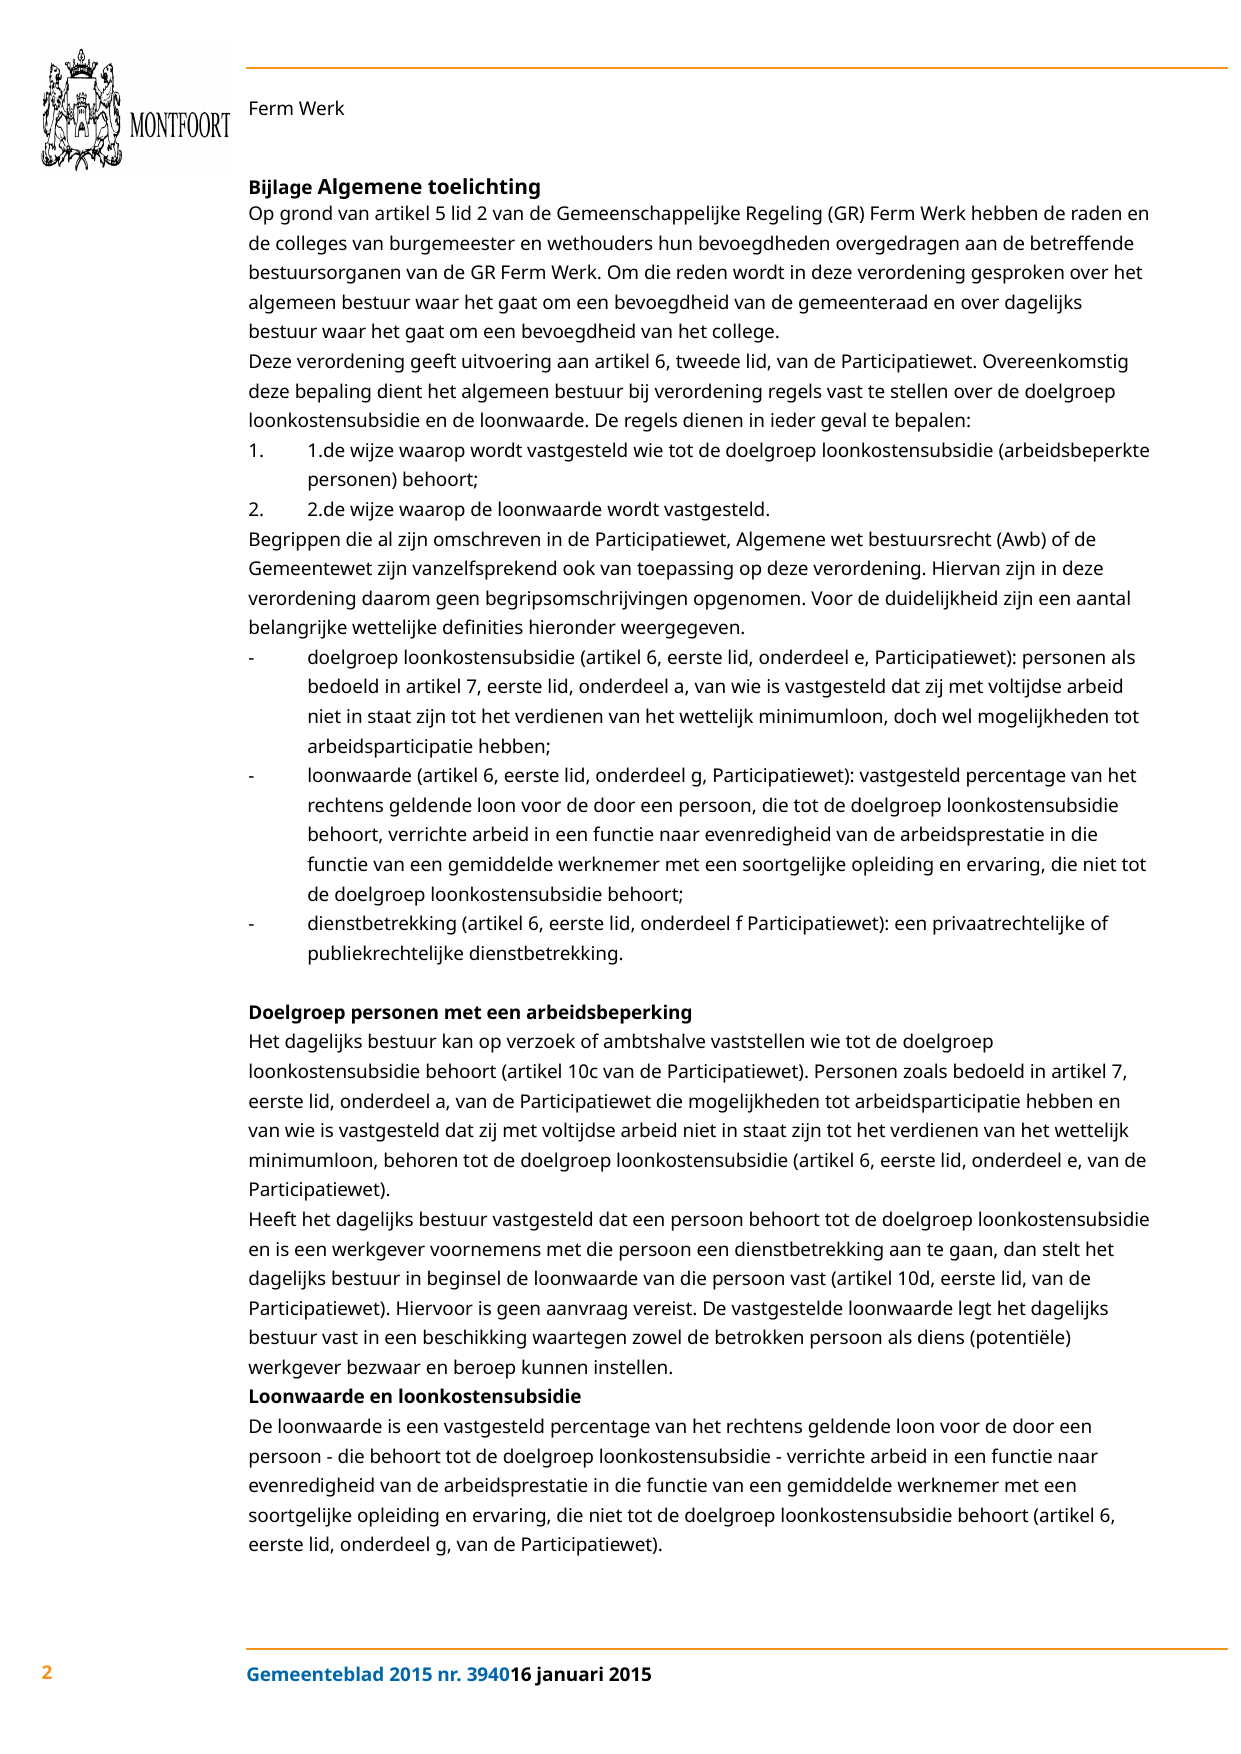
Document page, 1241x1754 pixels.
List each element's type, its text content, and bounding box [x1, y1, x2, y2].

list dienstbetrekking (artikel 6, eerste lid, onderdeel f Participatiewet): een privaatrechtelijke of publiekrechtelijke dienstbetrekking. [248, 910, 1152, 966]
list 1.de wijze waarop wordt vastgesteld wie tot de doelgroep loonkostensubsidie (arbeidsbeperkte personen) behoort; [248, 437, 1152, 492]
text Op grond van artikel 5 lid 2 van de Gemeenschappelijke Regeling (GR) Ferm Werk hebben de raden en de colleges van burgemeester en wethouders hun bevoegdheden overgedragen aan de betreffende bestuursorganen van de GR Ferm Werk. Om die reden wordt in deze verordening gesproken over het algemeen bestuur waar het gaat om een bevoegdheid van de gemeenteraad en over dagelijks bestuur waar het gaat om een bevoegdheid van het college. [248, 200, 1152, 344]
list doelgroep loonkostensubsidie (artikel 6, eerste lid, onderdeel e, Participatiewet): personen als bedoeld in artikel 7, eerste lid, onderdeel a, van wie is vastgesteld dat zij met voltijdse arbeid niet in staat zijn tot het verdienen van het wettelijk minimumloon, doch wel mogelijkheden tot arbeidsparticipatie hebben; [248, 644, 1152, 759]
text Loonwaarde en loonkostensubsidie [248, 1384, 1152, 1409]
list loonwaarde (artikel 6, eerste lid, onderdeel g, Participatiewet): vastgesteld percentage van het rechtens geldende loon voor de door een persoon, die tot de doelgroep loonkostensubsidie behoort, verrichte arbeid in een functie naar evenredigheid van de arbeidsprestatie in die functie van een gemiddelde werknemer met een soortgelijke opleiding en ervaring, die niet tot de doelgroep loonkostensubsidie behoort; [248, 762, 1152, 907]
text Doelgroep personen met een arbeidsbeperking [248, 999, 1152, 1025]
text Heeft het dagelijks bestuur vastgesteld dat een persoon behoort tot de doelgroep loonkostensubsidie en is een werkgever voornemens met die persoon een dienstbetrekking aan te gaan, dan stelt het dagelijks bestuur in beginsel de loonwaarde van die persoon vast (artikel 10d, eerste lid, van de Participatiewet). Hiervoor is geen aanvraag vereist. De vastgestelde loonwaarde legt het dagelijks bestuur vast in een beschikking waartegen zowel de betrokken persoon als diens (potentiële) werkgever bezwaar en beroep kunnen instellen. [248, 1206, 1152, 1380]
picture [41, 47, 231, 172]
text Het dagelijks bestuur kan op verzoek of ambtshalve vaststellen wie tot de doelgroep loonkostensubsidie behoort (artikel 10c van de Participatiewet). Personen zoals bedoeld in artikel 7, eerste lid, onderdeel a, van de Participatiewet die mogelijkheden tot arbeidsparticipatie hebben en van wie is vastgesteld dat zij met voltijdse arbeid niet in staat zijn tot het verdienen van het wettelijk minimumloon, behoren tot de doelgroep loonkostensubsidie (artikel 6, eerste lid, onderdeel e, van de Participatiewet). [248, 1029, 1152, 1202]
text Ferm Werk [248, 95, 1152, 121]
text De loonwaarde is een vastgesteld percentage van het rechtens geldende loon voor de door een persoon - die behoort tot de doelgroep loonkostensubsidie - verrichte arbeid in een functie naar evenredigheid van de arbeidsprestatie in die functie van een gemiddelde werknemer met een soortgelijke opleiding en ervaring, die niet tot de doelgroep loonkostensubsidie behoort (artikel 6, eerste lid, onderdeel g, van de Participatiewet). [248, 1413, 1152, 1557]
text Begrippen die al zijn omschreven in de Participatiewet, Algemene wet bestuursrecht (Awb) of de Gemeentewet zijn vanzelfsprekend ook van toepassing op deze verordening. Hiervan zijn in deze verordening daarom geen begripsomschrijvingen opgenomen. Voor de duidelijkheid zijn een aantal belangrijke wettelijke definities hieronder weergegeven. [248, 526, 1152, 640]
text Deze verordening geeft uitvoering aan artikel 6, tweede lid, van de Participatiewet. Overeenkomstig deze bepaling dient het algemeen bestuur bij verordening regels vast te stellen over de doelgroep loonkostensubsidie en de loonwaarde. De regels dienen in ieder geval te bepalen: [248, 348, 1152, 433]
list 2.de wijze waarop de loonwaarde wordt vastgesteld. [248, 496, 1152, 522]
text Bijlage Algemene toelichting [248, 172, 1152, 200]
